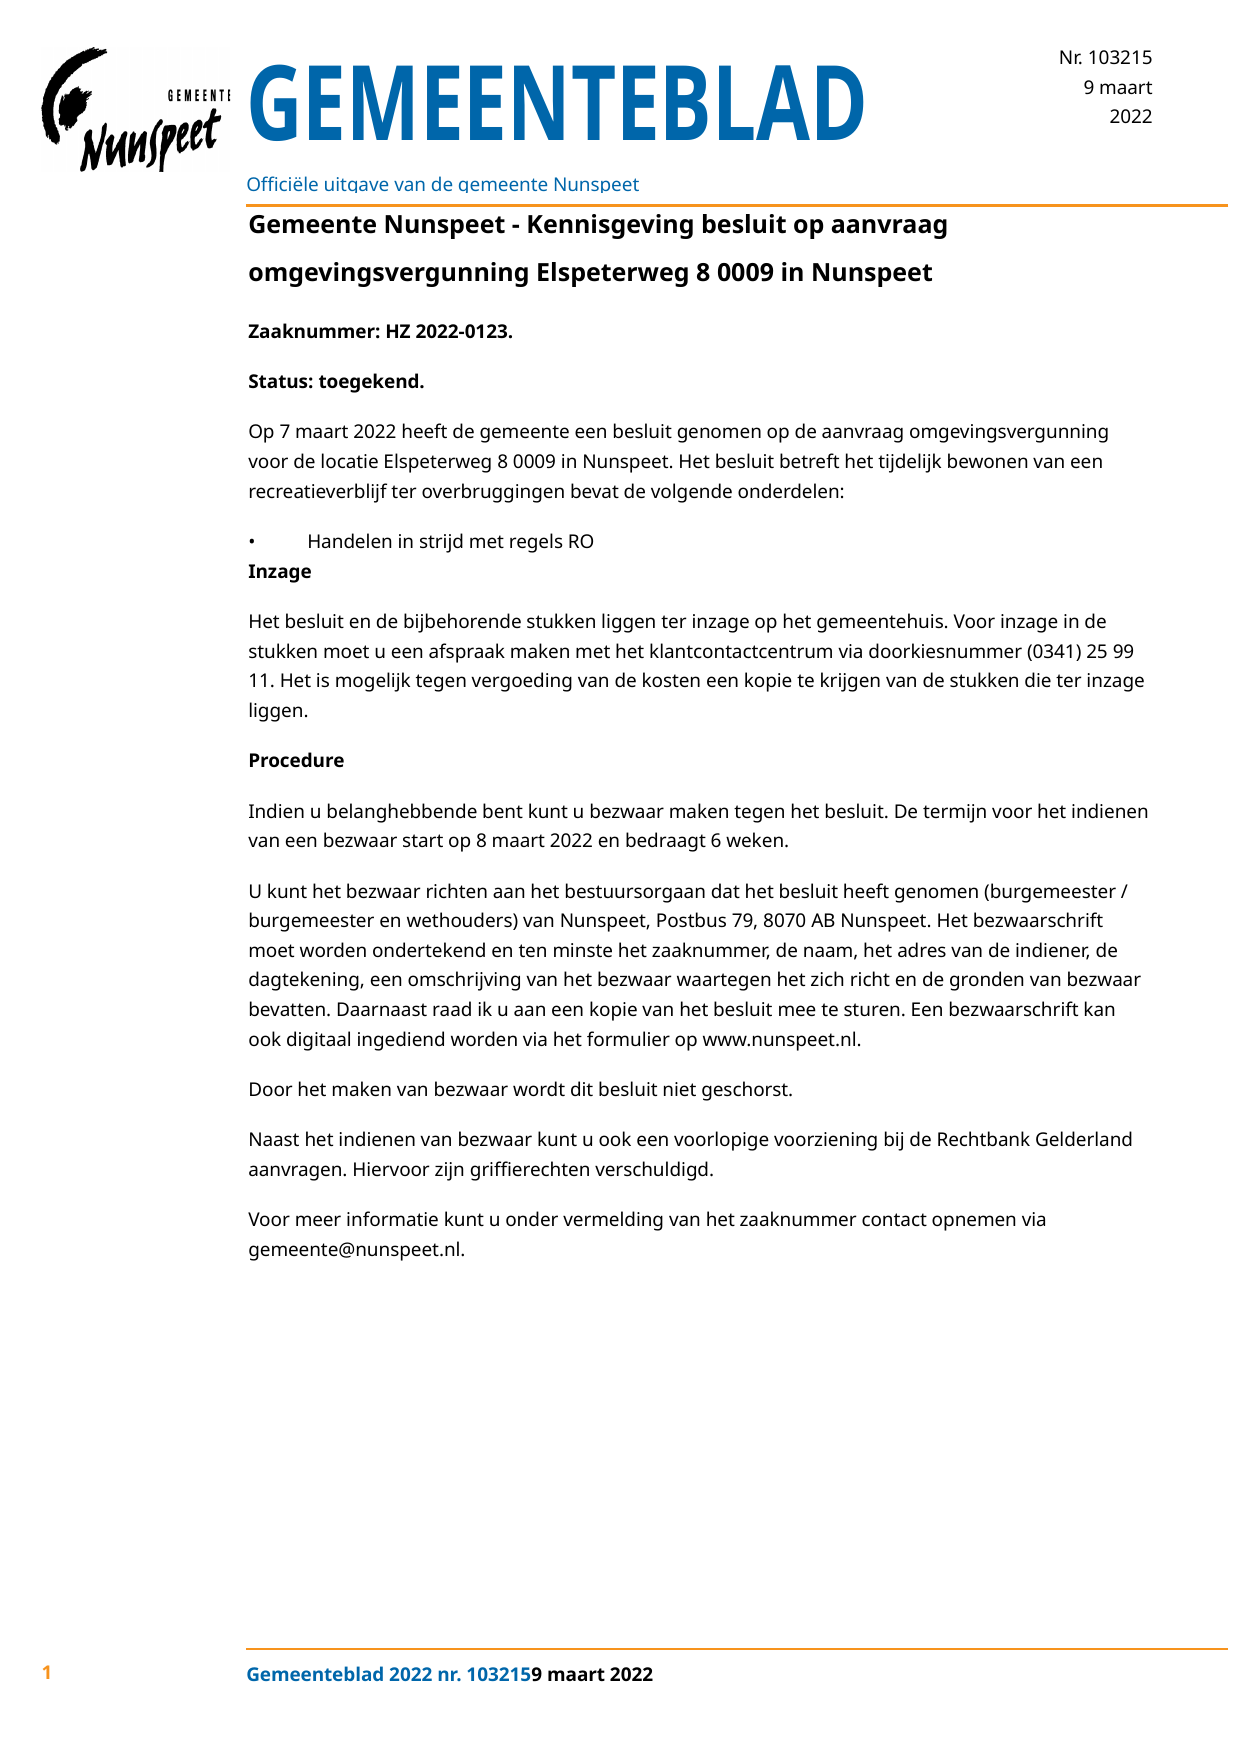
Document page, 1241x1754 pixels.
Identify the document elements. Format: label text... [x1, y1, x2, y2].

text Op 7 maart 2022 heeft de gemeente een besluit genomen op de aanvraag omgevingsvergunning voor de locatie Elspeterweg 8 0009 in Nunspeet. Het besluit betreft het tijdelijk bewonen van een recreatieverblijf ter overbruggingen bevat de volgende onderdelen: [248, 419, 1152, 504]
text Het besluit en de bijbehorende stukken liggen ter inzage op het gemeentehuis. Voor inzage in de stukken moet u een afspraak maken met het klantcontactcentrum via doorkiesnummer (0341) 25 99 11. Het is mogelijk tegen vergoeding van de kosten een kopie te krijgen van de stukken die ter inzage liggen. [248, 608, 1152, 723]
text Inzage [248, 558, 1152, 584]
list Handelen in strijd met regels RO [248, 528, 1152, 554]
text Zaaknummer: HZ 2022-0123. [248, 318, 1152, 344]
text Naast het indienen van bezwaar kunt u ook een voorlopige voorziening bij de Rechtbank Gelderland aanvragen. Hiervoor zijn griffierechten verschuldigd. [248, 1127, 1152, 1182]
text Voor meer informatie kunt u onder vermelding van het zaaknummer contact opnemen via gemeente@nunspeet.nl. [248, 1207, 1152, 1262]
text Procedure [248, 747, 1152, 773]
picture [41, 47, 231, 172]
text Door het maken van bezwaar wordt dit besluit niet geschorst. [248, 1076, 1152, 1102]
text U kunt het bezwaar richten aan het bestuursorgaan dat het besluit heeft genomen (burgemeester / burgemeester en wethouders) van Nunspeet, Postbus 79, 8070 AB Nunspeet. Het bezwaarschrift moet worden ondertekend en ten minste het zaaknummer, de naam, het adres van de indiener, de dagtekening, een omschrijving van het bezwaar waartegen het zich richt en de gronden van bezwaar bevatten. Daarnaast raad ik u aan een kopie van het besluit mee te sturen. Een bezwaarschrift kan ook digitaal ingediend worden via het formulier op www.nunspeet.nl. [248, 878, 1152, 1052]
text Gemeente Nunspeet - Kennisgeving besluit op aanvraag omgevingsvergunning Elspeterweg 8 0009 in Nunspeet [248, 207, 1152, 288]
text Status: toegekend. [248, 368, 1152, 394]
text Indien u belanghebbende bent kunt u bezwaar maken tegen het besluit. De termijn voor het indienen van een bezwaar start op 8 maart 2022 en bedraagt 6 weken. [248, 798, 1152, 853]
